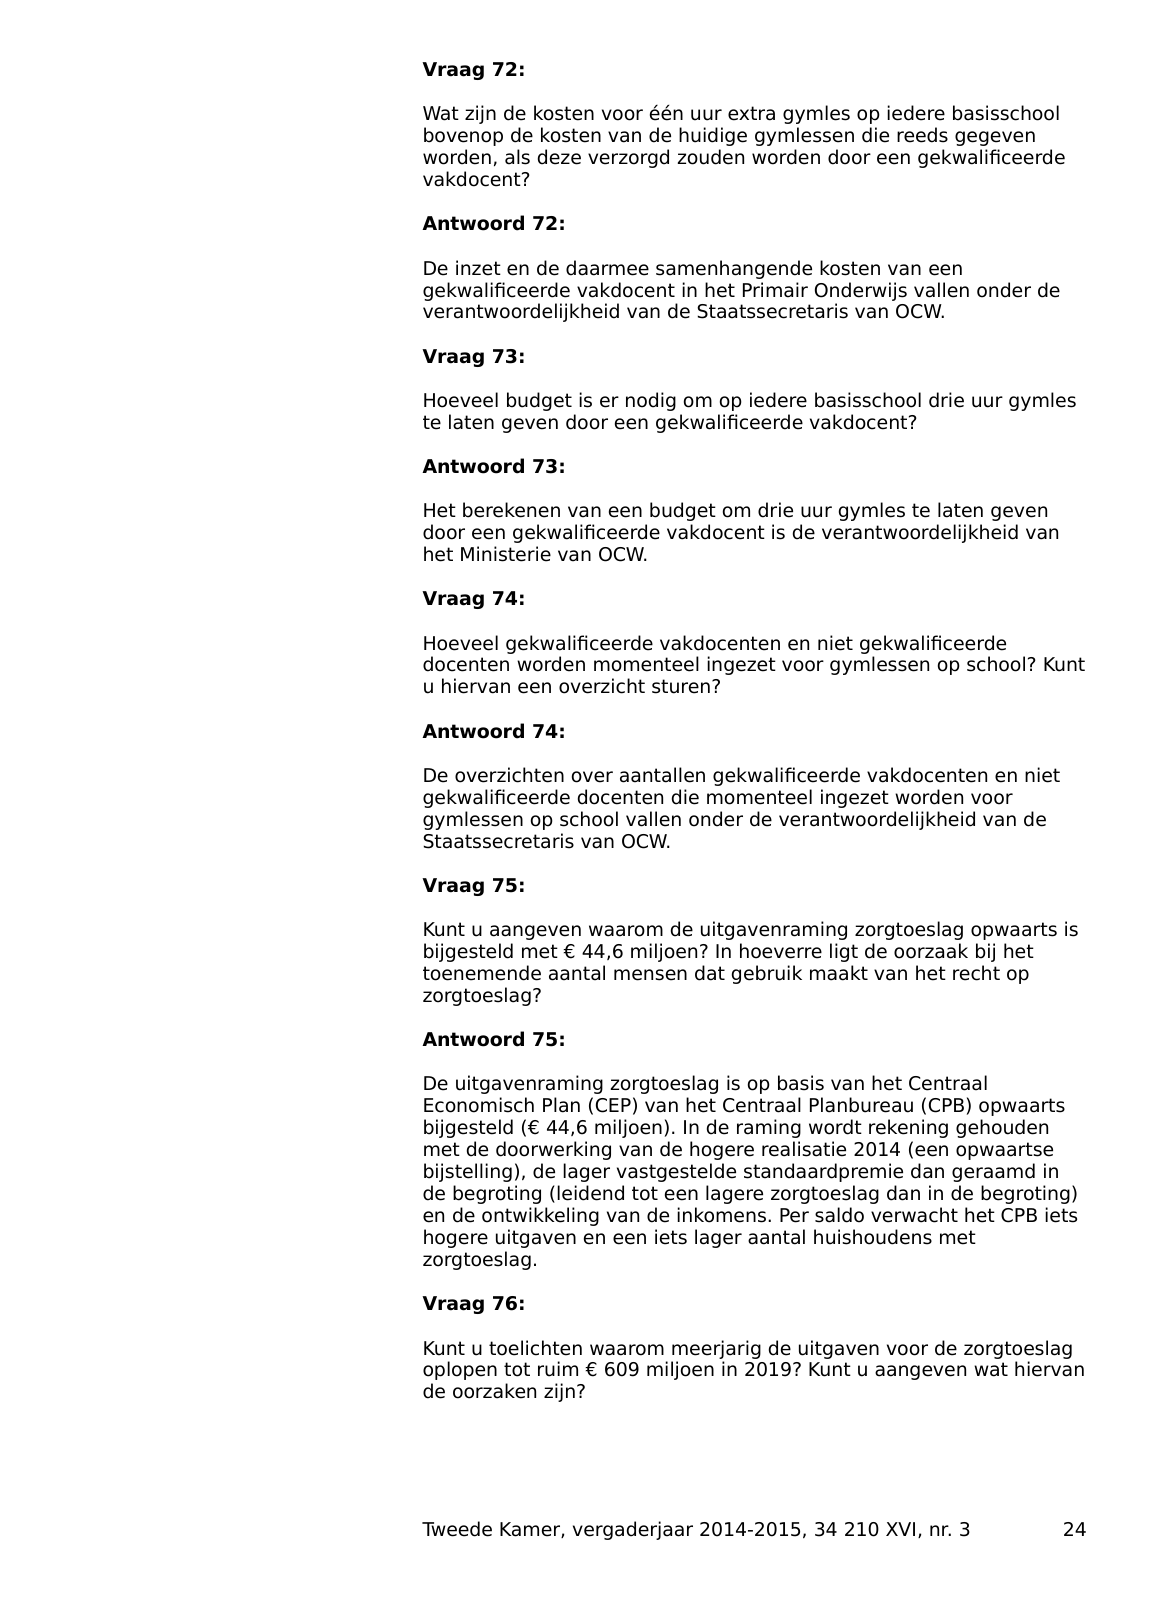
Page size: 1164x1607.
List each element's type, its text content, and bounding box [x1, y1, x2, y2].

subtitle Antwoord 75: [422, 1029, 1087, 1051]
subtitle Vraag 74: [422, 588, 1087, 610]
text Het berekenen van een budget om drie uur gymles te laten geven door een gekwalificeerde vakdocent is de verantwoordelijkheid van het Ministerie van OCW. [422, 500, 1087, 566]
text Hoeveel budget is er nodig om op iedere basisschool drie uur gymles te laten geven door een gekwalificeerde vakdocent? [422, 390, 1087, 434]
text Kunt u aangeven waarom de uitgavenraming zorgtoeslag opwaarts is bijgesteld met € 44,6 miljoen? In hoeverre ligt de oorzaak bij het toenemende aantal mensen dat gebruik maakt van het recht op zorgtoeslag? [422, 919, 1087, 1007]
text De uitgavenraming zorgtoeslag is op basis van het Centraal Economisch Plan (CEP) van het Centraal Planbureau (CPB) opwaarts bijgesteld (€ 44,6 miljoen). In de raming wordt rekening gehouden met de doorwerking van de hogere realisatie 2014 (een opwaartse bijstelling), de lager vastgestelde standaardpremie dan geraamd in de begroting (leidend tot een lagere zorgtoeslag dan in de begroting) en de ontwikkeling van de inkomens. Per saldo verwacht het CPB iets hogere uitgaven en een iets lager aantal huishoudens met zorgtoeslag. [422, 1073, 1087, 1271]
text Hoeveel gekwalificeerde vakdocenten en niet gekwalificeerde docenten worden momenteel ingezet voor gymlessen op school? Kunt u hiervan een overzicht sturen? [422, 632, 1087, 698]
subtitle Antwoord 72: [422, 213, 1087, 235]
text Kunt u toelichten waarom meerjarig de uitgaven voor de zorgtoeslag oplopen tot ruim € 609 miljoen in 2019? Kunt u aangeven wat hiervan de oorzaken zijn? [422, 1337, 1087, 1403]
subtitle Vraag 76: [422, 1293, 1087, 1315]
text Wat zijn de kosten voor één uur extra gymles op iedere basisschool bovenop de kosten van de huidige gymlessen die reeds gegeven worden, als deze verzorgd zouden worden door een gekwalificeerde vakdocent? [422, 103, 1087, 191]
subtitle Antwoord 73: [422, 456, 1087, 478]
subtitle Vraag 72: [422, 59, 1087, 81]
subtitle Vraag 75: [422, 875, 1087, 897]
subtitle Antwoord 74: [422, 721, 1087, 742]
text De inzet en de daarmee samenhangende kosten van een gekwalificeerde vakdocent in het Primair Onderwijs vallen onder de verantwoordelijkheid van de Staatssecretaris van OCW. [422, 257, 1087, 323]
subtitle Vraag 73: [422, 346, 1087, 368]
text De overzichten over aantallen gekwalificeerde vakdocenten en niet gekwalificeerde docenten die momenteel ingezet worden voor gymlessen op school vallen onder de verantwoordelijkheid van de Staatssecretaris van OCW. [422, 765, 1087, 853]
